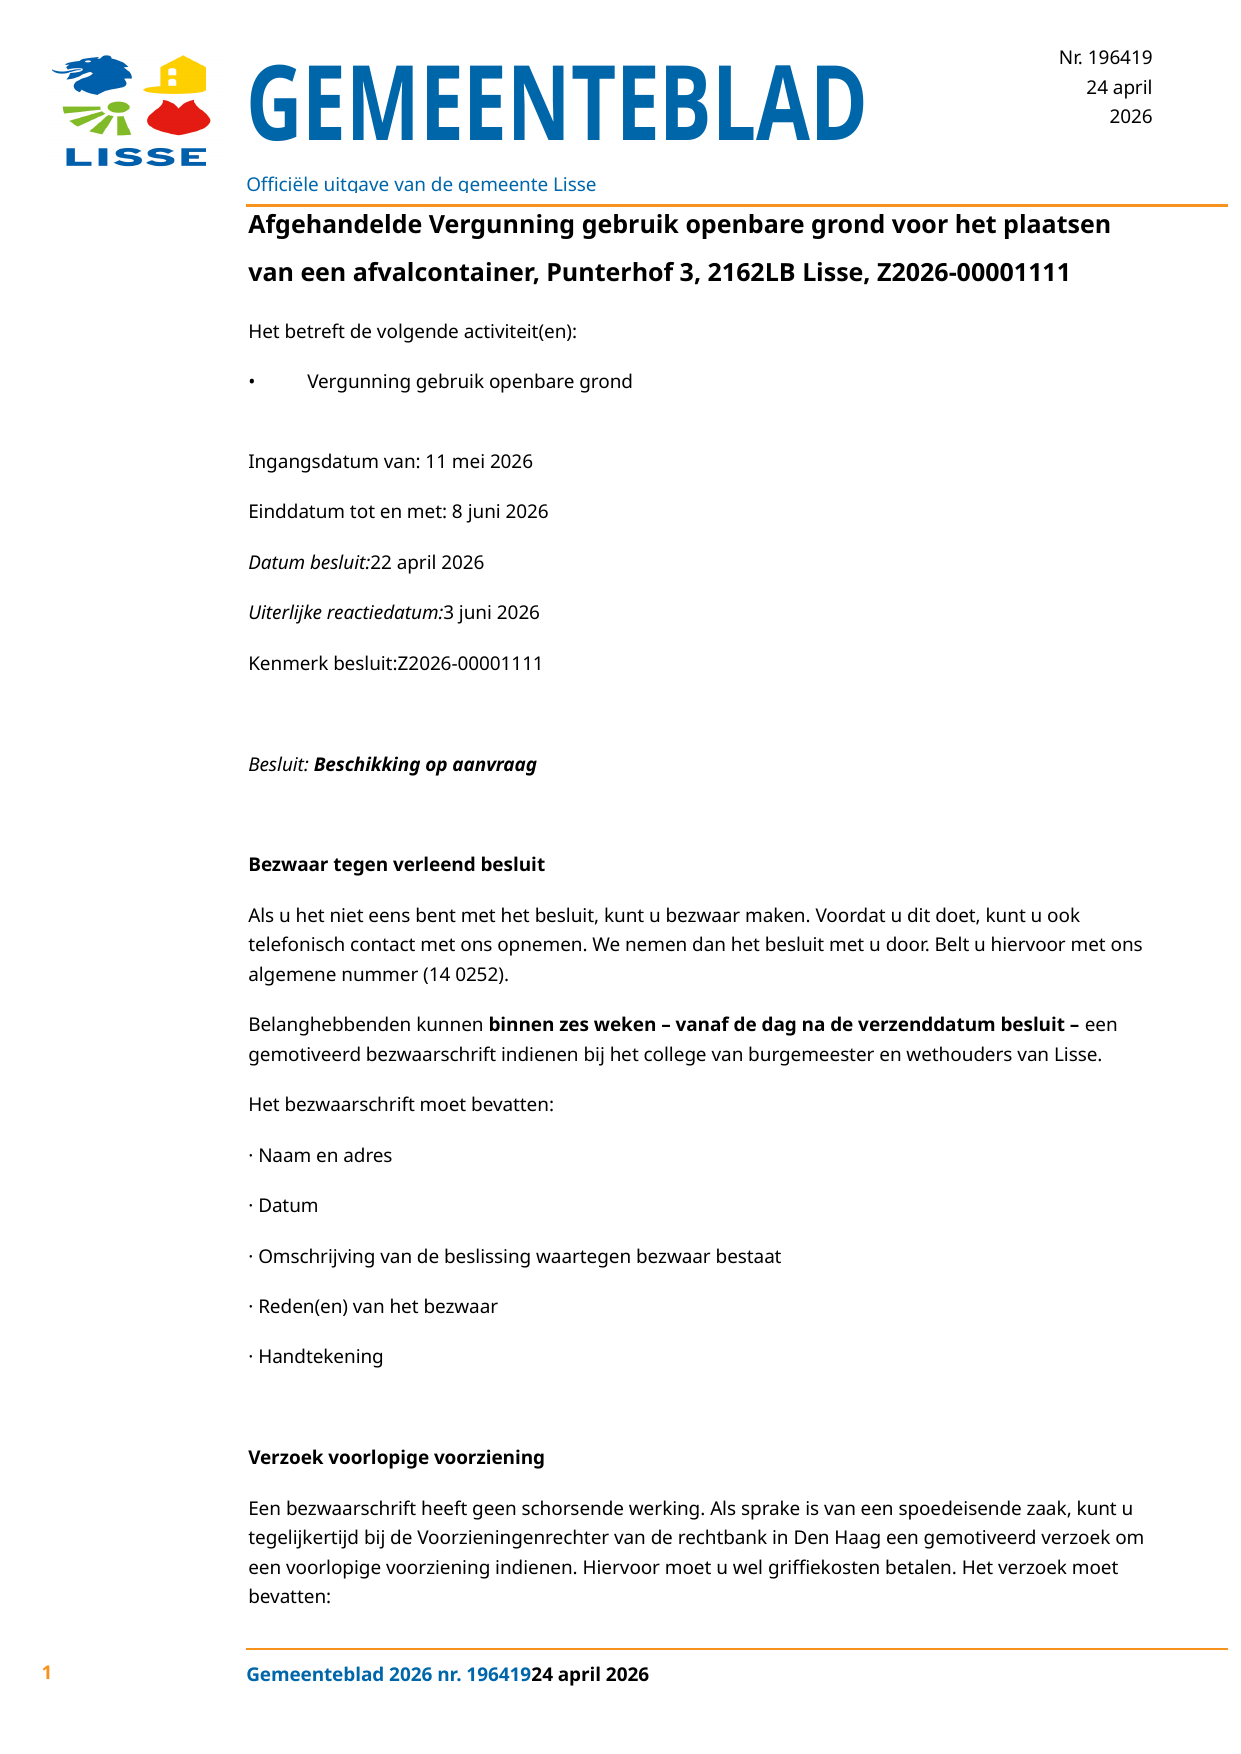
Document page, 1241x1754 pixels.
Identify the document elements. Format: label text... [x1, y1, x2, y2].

text Bezwaar tegen verleend besluit [248, 852, 1152, 877]
text Uiterlijke reactiedatum:3 juni 2026 [248, 599, 1152, 625]
text Belanghebbenden kunnen binnen zes weken – vanaf de dag na de verzenddatum besluit – een gemotiveerd bezwaarschrift indienen bij het college van burgemeester en wethouders van Lisse. [248, 1012, 1152, 1067]
text Besluit: Beschikking op aanvraag [248, 751, 1152, 777]
text Afgehandelde Vergunning gebruik openbare grond voor het plaatsen van een afvalcontainer, Punterhof 3, 2162LB Lisse, Z2026-00001111 [248, 207, 1152, 288]
picture [41, 47, 231, 172]
text · Omschrijving van de beslissing waartegen bezwaar bestaat [248, 1243, 1152, 1269]
list Vergunning gebruik openbare grond [248, 368, 1152, 394]
text Het bezwaarschrift moet bevatten: [248, 1092, 1152, 1117]
text · Naam en adres [248, 1142, 1152, 1168]
text · Datum [248, 1192, 1152, 1218]
text Verzoek voorlopige voorziening [248, 1444, 1152, 1470]
text Kenmerk besluit:Z2026-00001111 [248, 650, 1152, 676]
text · Handtekening [248, 1344, 1152, 1369]
text Het betreft de volgende activiteit(en): [248, 318, 1152, 344]
text Datum besluit:22 april 2026 [248, 549, 1152, 575]
text Als u het niet eens bent met het besluit, kunt u bezwaar maken. Voordat u dit doet, kunt u ook telefonisch contact met ons opnemen. We nemen dan het besluit met u door. Belt u hiervoor met ons algemene nummer (14 0252). [248, 902, 1152, 987]
text Ingangsdatum van: 11 mei 2026 [248, 448, 1152, 474]
text · Reden(en) van het bezwaar [248, 1293, 1152, 1319]
text Einddatum tot en met: 8 juni 2026 [248, 499, 1152, 524]
text Een bezwaarschrift heeft geen schorsende werking. Als sprake is van een spoedeisende zaak, kunt u tegelijkertijd bij de Voorzieningenrechter van de rechtbank in Den Haag een gemotiveerd verzoek om een voorlopige voorziening indienen. Hiervoor moet u wel griffiekosten betalen. Het verzoek moet bevatten: [248, 1495, 1152, 1609]
